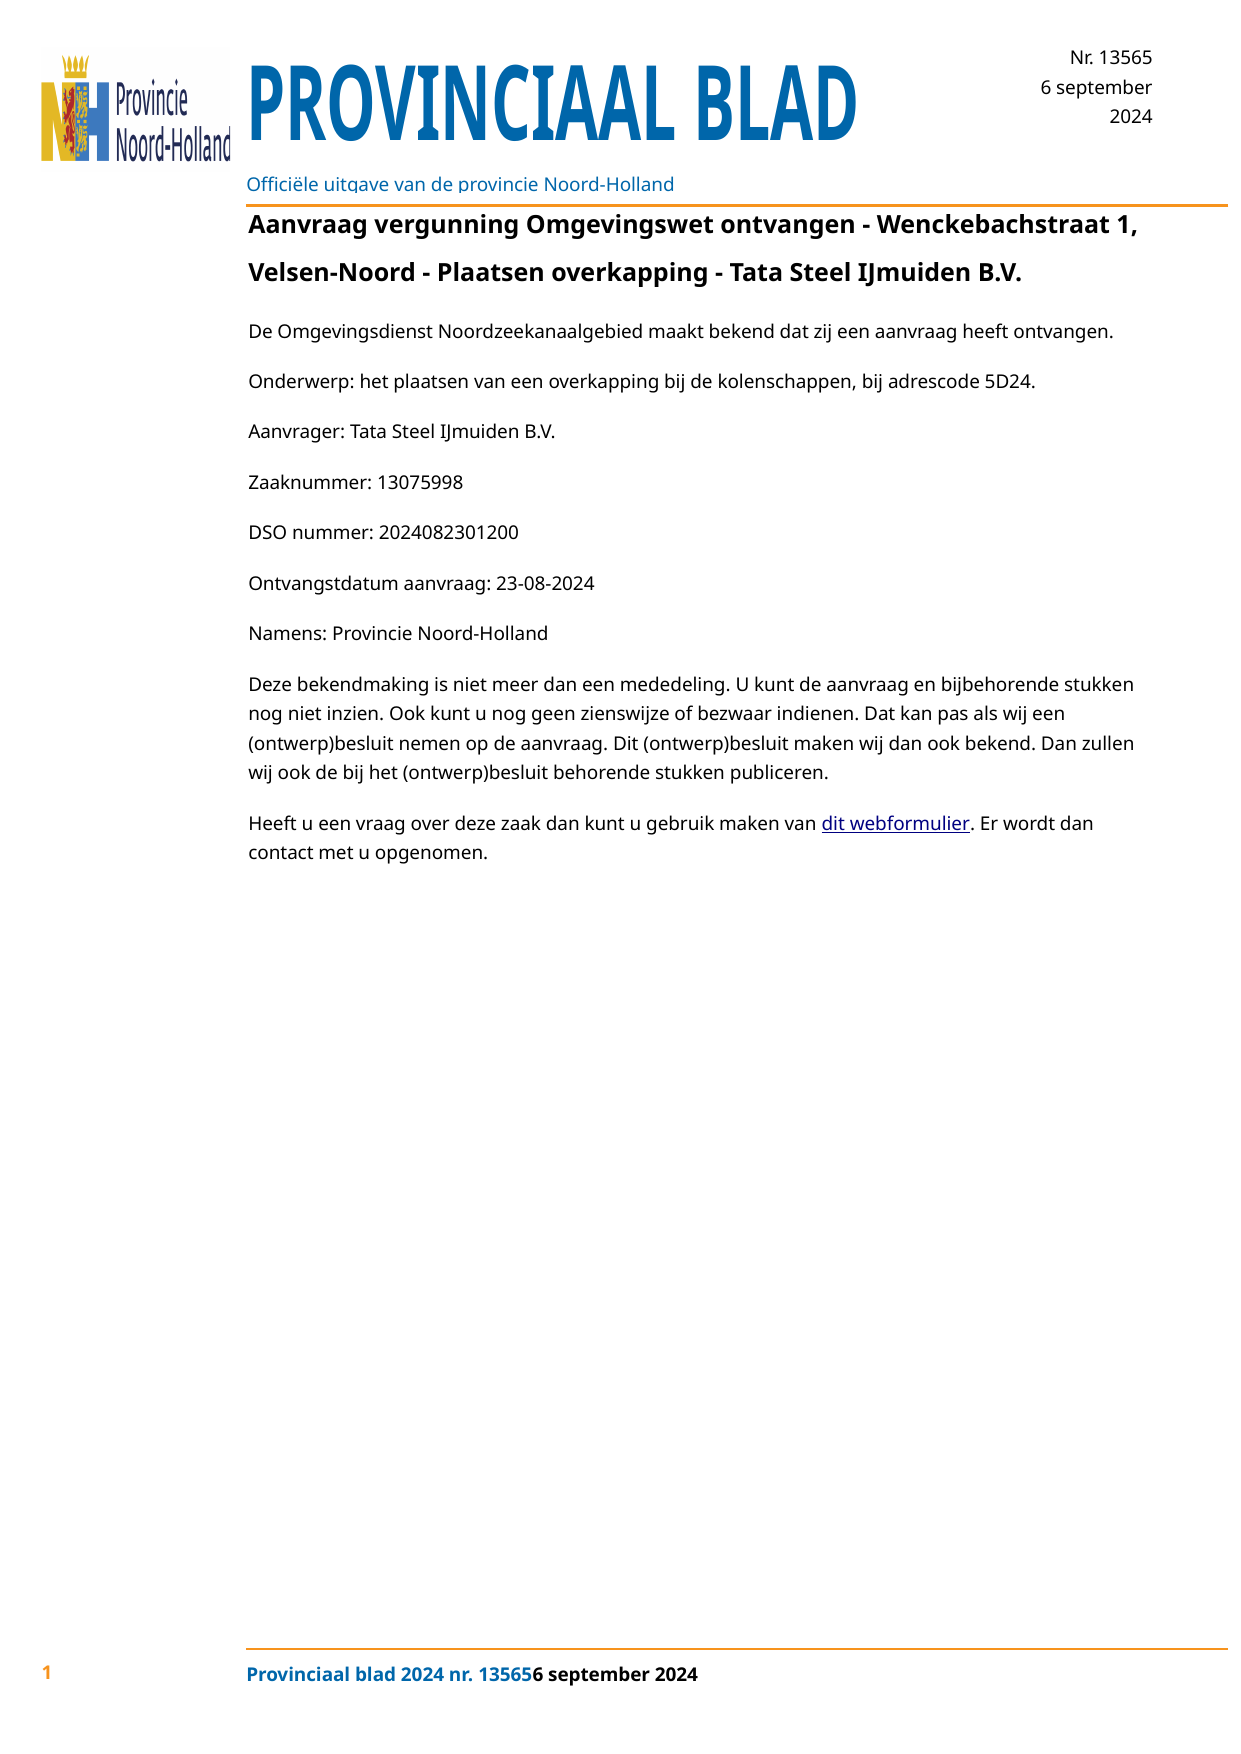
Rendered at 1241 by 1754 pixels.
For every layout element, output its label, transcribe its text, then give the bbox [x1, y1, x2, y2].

text Aanvrager: Tata Steel IJmuiden B.V. [248, 419, 1152, 444]
text De Omgevingsdienst Noordzeekanaalgebied maakt bekend dat zij een aanvraag heeft ontvangen. [248, 318, 1152, 344]
text Heeft u een vraag over deze zaak dan kunt u gebruik maken van dit webformulier. Er wordt dan contact met u opgenomen. [248, 810, 1152, 865]
text DSO nummer: 2024082301200 [248, 519, 1152, 545]
picture [41, 47, 231, 172]
text Namens: Provincie Noord-Holland [248, 620, 1152, 646]
text Ontvangstdatum aanvraag: 23-08-2024 [248, 570, 1152, 596]
text Zaaknummer: 13075998 [248, 469, 1152, 495]
text Onderwerp: het plaatsen van een overkapping bij de kolenschappen, bij adrescode 5D24. [248, 368, 1152, 394]
text Deze bekendmaking is niet meer dan een mededeling. U kunt de aanvraag en bijbehorende stukken nog niet inzien. Ook kunt u nog geen zienswijze of bezwaar indienen. Dat kan pas als wij een (ontwerp)besluit nemen op de aanvraag. Dit (ontwerp)besluit maken wij dan ook bekend. Dan zullen wij ook de bij het (ontwerp)besluit behorende stukken publiceren. [248, 671, 1152, 785]
text Aanvraag vergunning Omgevingswet ontvangen - Wenckebachstraat 1, Velsen-Noord - Plaatsen overkapping - Tata Steel IJmuiden B.V. [248, 207, 1152, 288]
